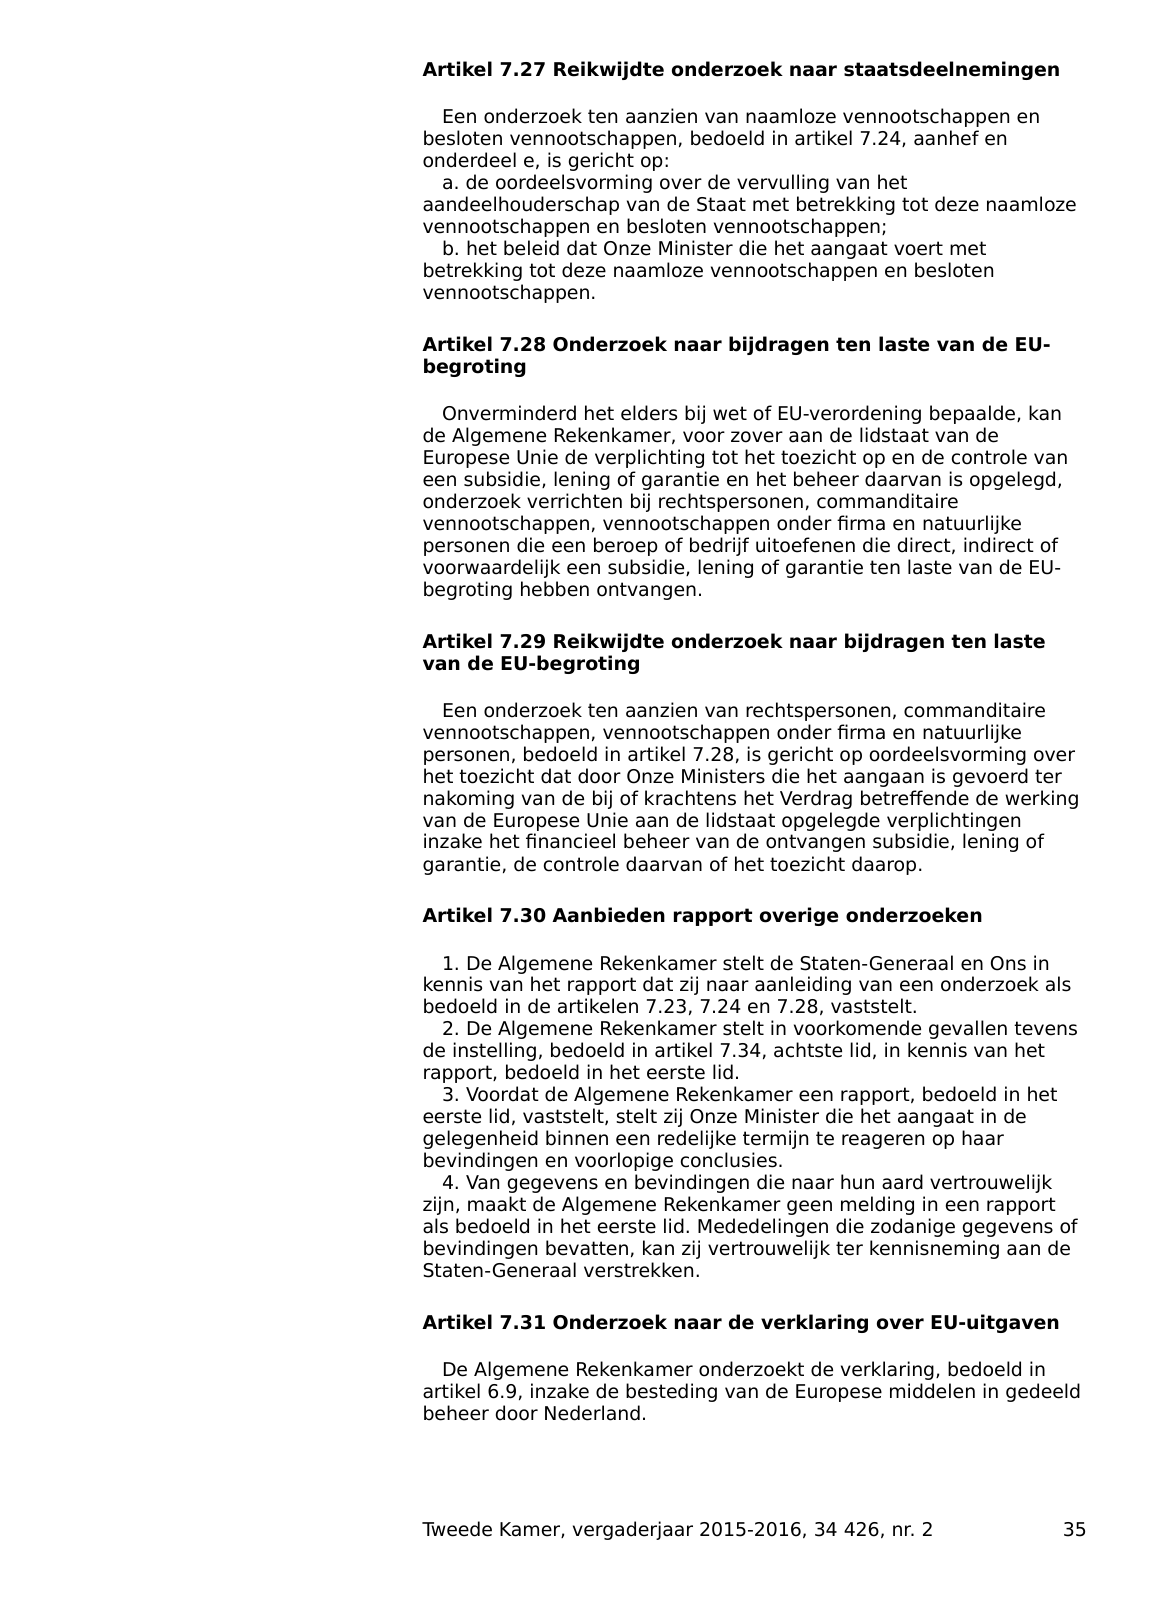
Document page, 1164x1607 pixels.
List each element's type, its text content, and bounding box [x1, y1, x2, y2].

text 2. De Algemene Rekenkamer stelt in voorkomende gevallen tevens de instelling, bedoeld in artikel 7.34, achtste lid, in kennis van het rapport, bedoeld in het eerste lid. [422, 1018, 1087, 1084]
subtitle Artikel 7.30 Aanbieden rapport overige onderzoeken [422, 905, 1087, 927]
text Een onderzoek ten aanzien van rechtspersonen, commanditaire vennootschappen, vennootschappen onder firma en natuurlijke personen, bedoeld in artikel 7.28, is gericht op oordeelsvorming over het toezicht dat door Onze Ministers die het aangaan is gevoerd ter nakoming van de bij of krachtens het Verdrag betreffende de werking van de Europese Unie aan de lidstaat opgelegde verplichtingen inzake het financieel beheer van de ontvangen subsidie, lening of garantie, de controle daarvan of het toezicht daarop. [422, 699, 1087, 875]
subtitle Artikel 7.29 Reikwijdte onderzoek naar bijdragen ten laste van de EU-begroting [422, 631, 1087, 674]
text 3. Voordat de Algemene Rekenkamer een rapport, bedoeld in het eerste lid, vaststelt, stelt zij Onze Minister die het aangaat in de gelegenheid binnen een redelijke termijn te reageren op haar bevindingen en voorlopige conclusies. [422, 1084, 1087, 1172]
text Een onderzoek ten aanzien van naamloze vennootschappen en besloten vennootschappen, bedoeld in artikel 7.24, aanhef en onderdeel e, is gericht op: [422, 106, 1087, 172]
text De Algemene Rekenkamer onderzoekt de verklaring, bedoeld in artikel 6.9, inzake de besteding van de Europese middelen in gedeeld beheer door Nederland. [422, 1359, 1087, 1425]
subtitle Artikel 7.28 Onderzoek naar bijdragen ten laste van de EU-begroting [422, 334, 1087, 378]
subtitle Artikel 7.31 Onderzoek naar de verklaring over EU-uitgaven [422, 1312, 1087, 1334]
text a. de oordeelsvorming over de vervulling van het aandeelhouderschap van de Staat met betrekking tot deze naamloze vennootschappen en besloten vennootschappen; [422, 172, 1087, 238]
text Onverminderd het elders bij wet of EU-verordening bepaalde, kan de Algemene Rekenkamer, voor zover aan de lidstaat van de Europese Unie de verplichting tot het toezicht op en de controle van een subsidie, lening of garantie en het beheer daarvan is opgelegd, onderzoek verrichten bij rechtspersonen, commanditaire vennootschappen, vennootschappen onder firma en natuurlijke personen die een beroep of bedrijf uitoefenen die direct, indirect of voorwaardelijk een subsidie, lening of garantie ten laste van de EU-begroting hebben ontvangen. [422, 403, 1087, 601]
text 1. De Algemene Rekenkamer stelt de Staten-Generaal en Ons in kennis van het rapport dat zij naar aanleiding van een onderzoek als bedoeld in de artikelen 7.23, 7.24 en 7.28, vaststelt. [422, 952, 1087, 1018]
subtitle Artikel 7.27 Reikwijdte onderzoek naar staatsdeelnemingen [422, 59, 1087, 81]
text b. het beleid dat Onze Minister die het aangaat voert met betrekking tot deze naamloze vennootschappen en besloten vennootschappen. [422, 238, 1087, 304]
text 4. Van gegevens en bevindingen die naar hun aard vertrouwelijk zijn, maakt de Algemene Rekenkamer geen melding in een rapport als bedoeld in het eerste lid. Mededelingen die zodanige gegevens of bevindingen bevatten, kan zij vertrouwelijk ter kennisneming aan de Staten-Generaal verstrekken. [422, 1172, 1087, 1282]
